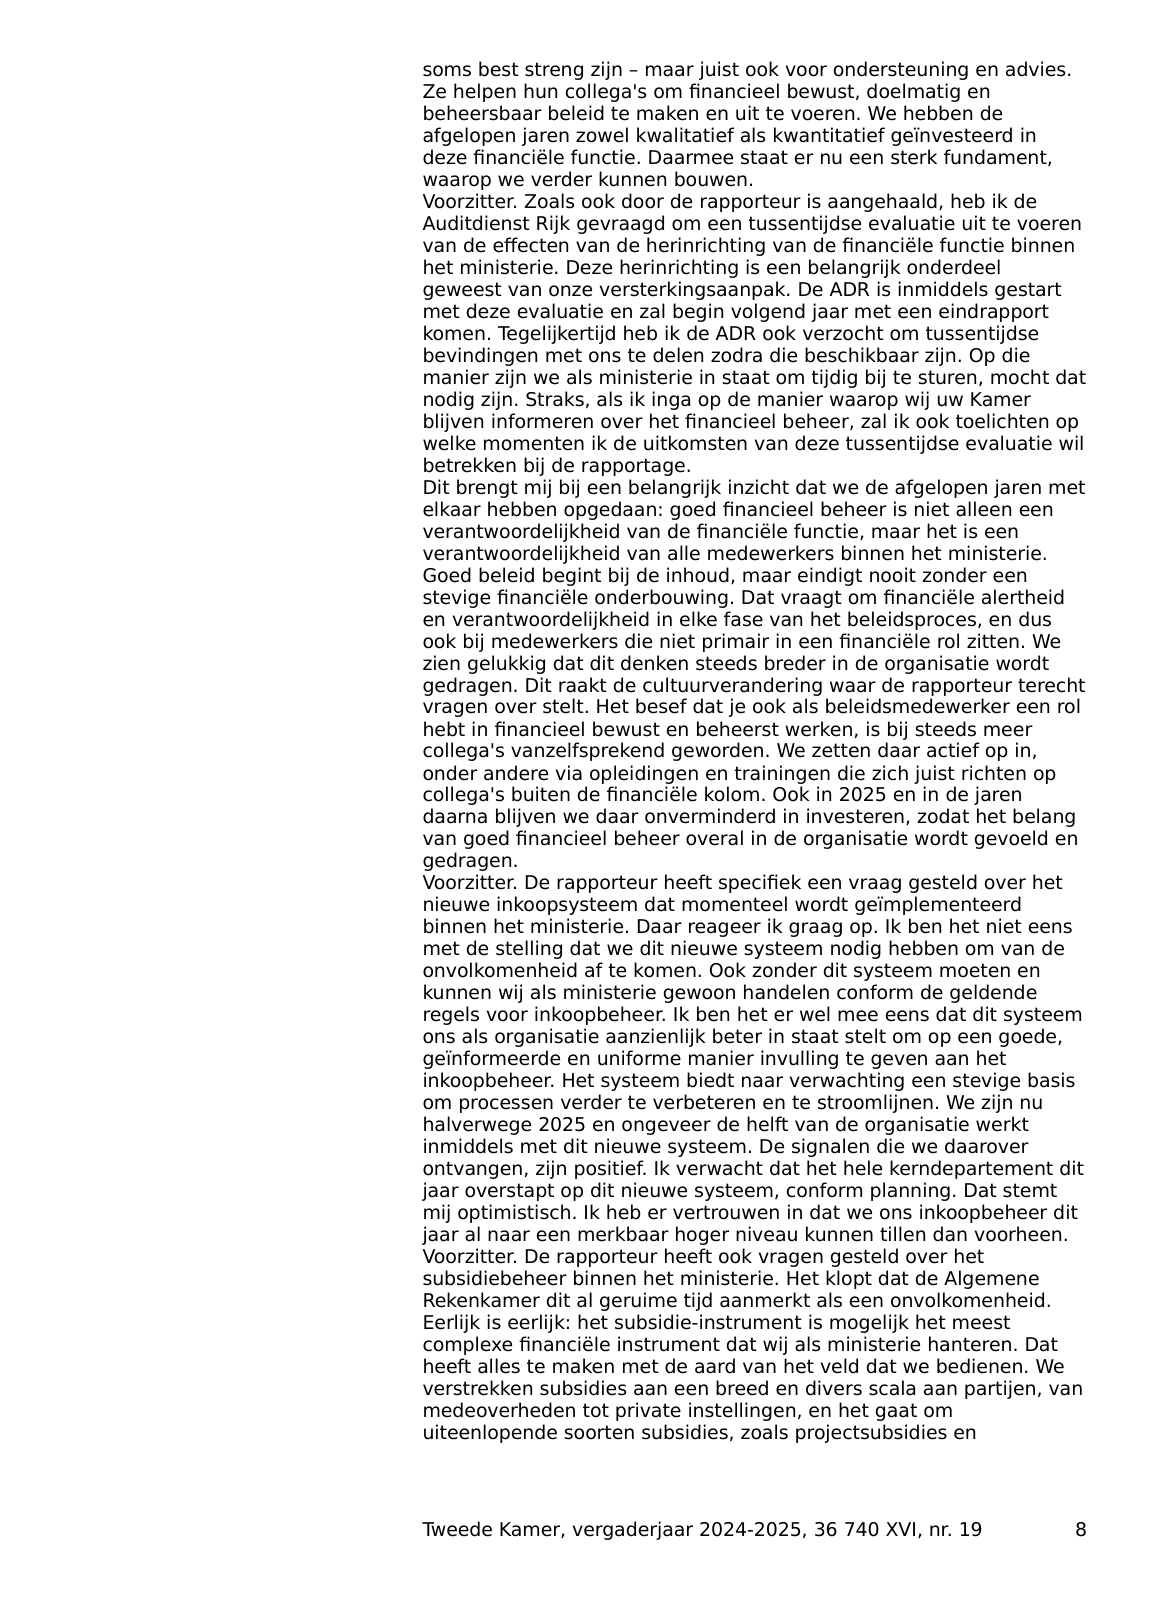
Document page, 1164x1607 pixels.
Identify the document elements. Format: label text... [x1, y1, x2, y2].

text Dit brengt mij bij een belangrijk inzicht dat we de afgelopen jaren met elkaar hebben opgedaan: goed financieel beheer is niet alleen een verantwoordelijkheid van de financiële functie, maar het is een verantwoordelijkheid van alle medewerkers binnen het ministerie. Goed beleid begint bij de inhoud, maar eindigt nooit zonder een stevige financiële onderbouwing. Dat vraagt om financiële alertheid en verantwoordelijkheid in elke fase van het beleidsproces, en dus ook bij medewerkers die niet primair in een financiële rol zitten. We zien gelukkig dat dit denken steeds breder in de organisatie wordt gedragen. Dit raakt de cultuurverandering waar de rapporteur terecht vragen over stelt. Het besef dat je ook als beleidsmedewerker een rol hebt in financieel bewust en beheerst werken, is bij steeds meer collega's vanzelfsprekend geworden. We zetten daar actief op in, onder andere via opleidingen en trainingen die zich juist richten op collega's buiten de financiële kolom. Ook in 2025 en in de jaren daarna blijven we daar onverminderd in investeren, zodat het belang van goed financieel beheer overal in de organisatie wordt gevoeld en gedragen. [422, 477, 1087, 872]
text Voorzitter. De rapporteur heeft specifiek een vraag gesteld over het nieuwe inkoopsysteem dat momenteel wordt geïmplementeerd binnen het ministerie. Daar reageer ik graag op. Ik ben het niet eens met de stelling dat we dit nieuwe systeem nodig hebben om van de onvolkomenheid af te komen. Ook zonder dit systeem moeten en kunnen wij als ministerie gewoon handelen conform de geldende regels voor inkoopbeheer. Ik ben het er wel mee eens dat dit systeem ons als organisatie aanzienlijk beter in staat stelt om op een goede, geïnformeerde en uniforme manier invulling te geven aan het inkoopbeheer. Het systeem biedt naar verwachting een stevige basis om processen verder te verbeteren en te stroomlijnen. We zijn nu halverwege 2025 en ongeveer de helft van de organisatie werkt inmiddels met dit nieuwe systeem. De signalen die we daarover ontvangen, zijn positief. Ik verwacht dat het hele kerndepartement dit jaar overstapt op dit nieuwe systeem, conform planning. Dat stemt mij optimistisch. Ik heb er vertrouwen in dat we ons inkoopbeheer dit jaar al naar een merkbaar hoger niveau kunnen tillen dan voorheen. [422, 872, 1087, 1246]
text Voorzitter. De rapporteur heeft ook vragen gesteld over het subsidiebeheer binnen het ministerie. Het klopt dat de Algemene Rekenkamer dit al geruime tijd aanmerkt als een onvolkomenheid. Eerlijk is eerlijk: het subsidie-instrument is mogelijk het meest complexe financiële instrument dat wij als ministerie hanteren. Dat heeft alles te maken met de aard van het veld dat we bedienen. We verstrekken subsidies aan een breed en divers scala aan partijen, van medeoverheden tot private instellingen, en het gaat om uiteenlopende soorten subsidies, zoals projectsubsidies en [422, 1246, 1087, 1444]
text Voorzitter. Zoals ook door de rapporteur is aangehaald, heb ik de Auditdienst Rijk gevraagd om een tussentijdse evaluatie uit te voeren van de effecten van de herinrichting van de financiële functie binnen het ministerie. Deze herinrichting is een belangrijk onderdeel geweest van onze versterkingsaanpak. De ADR is inmiddels gestart met deze evaluatie en zal begin volgend jaar met een eindrapport komen. Tegelijkertijd heb ik de ADR ook verzocht om tussentijdse bevindingen met ons te delen zodra die beschikbaar zijn. Op die manier zijn we als ministerie in staat om tijdig bij te sturen, mocht dat nodig zijn. Straks, als ik inga op de manier waarop wij uw Kamer blijven informeren over het financieel beheer, zal ik ook toelichten op welke momenten ik de uitkomsten van deze tussentijdse evaluatie wil betrekken bij de rapportage. [422, 191, 1087, 477]
text soms best streng zijn – maar juist ook voor ondersteuning en advies. Ze helpen hun collega's om financieel bewust, doelmatig en beheersbaar beleid te maken en uit te voeren. We hebben de afgelopen jaren zowel kwalitatief als kwantitatief geïnvesteerd in deze financiële functie. Daarmee staat er nu een sterk fundament, waarop we verder kunnen bouwen. [422, 59, 1087, 191]
